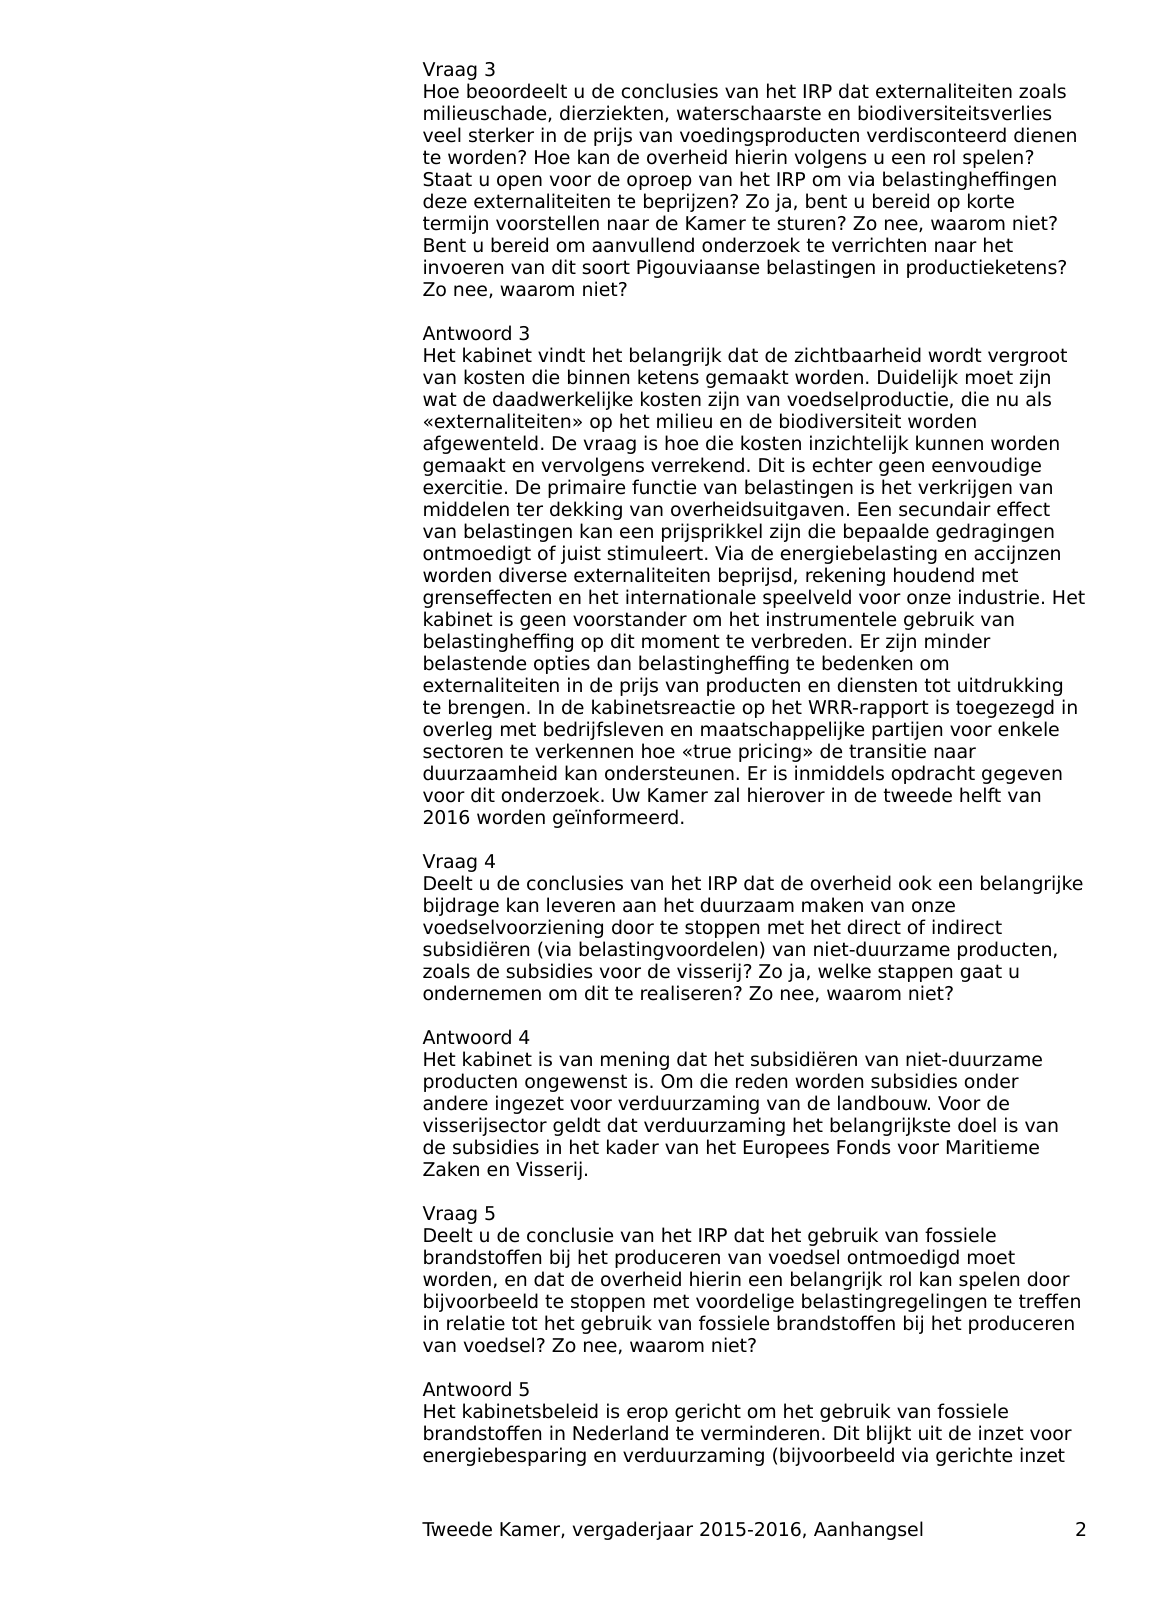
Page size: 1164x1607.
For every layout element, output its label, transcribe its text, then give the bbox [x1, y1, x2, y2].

text Vraag 5 [422, 1203, 1087, 1225]
text Vraag 3 [422, 59, 1087, 81]
text Vraag 4 [422, 851, 1087, 873]
text Antwoord 4 [422, 1027, 1087, 1049]
text Hoe beoordeelt u de conclusies van het IRP dat externaliteiten zoals milieuschade, dierziekten, waterschaarste en biodiversiteitsverlies veel sterker in de prijs van voedingsproducten verdisconteerd dienen te worden? Hoe kan de overheid hierin volgens u een rol spelen? Staat u open voor de oproep van het IRP om via belastingheffingen deze externaliteiten te beprijzen? Zo ja, bent u bereid op korte termijn voorstellen naar de Kamer te sturen? Zo nee, waarom niet? Bent u bereid om aanvullend onderzoek te verrichten naar het invoeren van dit soort Pigouviaanse belastingen in productieketens? Zo nee, waarom niet? [422, 81, 1087, 301]
text Deelt u de conclusies van het IRP dat de overheid ook een belangrijke bijdrage kan leveren aan het duurzaam maken van onze voedselvoorziening door te stoppen met het direct of indirect subsidiëren (via belastingvoordelen) van niet-duurzame producten, zoals de subsidies voor de visserij? Zo ja, welke stappen gaat u ondernemen om dit te realiseren? Zo nee, waarom niet? [422, 873, 1087, 1004]
text Deelt u de conclusie van het IRP dat het gebruik van fossiele brandstoffen bij het produceren van voedsel ontmoedigd moet worden, en dat de overheid hierin een belangrijk rol kan spelen door bijvoorbeeld te stoppen met voordelige belastingregelingen te treffen in relatie tot het gebruik van fossiele brandstoffen bij het produceren van voedsel? Zo nee, waarom niet? [422, 1225, 1087, 1357]
text Het kabinetsbeleid is erop gericht om het gebruik van fossiele brandstoffen in Nederland te verminderen. Dit blijkt uit de inzet voor energiebesparing en verduurzaming (bijvoorbeeld via gerichte inzet [422, 1401, 1087, 1467]
text Antwoord 5 [422, 1379, 1087, 1401]
text Antwoord 3 [422, 323, 1087, 345]
text Het kabinet vindt het belangrijk dat de zichtbaarheid wordt vergroot van kosten die binnen ketens gemaakt worden. Duidelijk moet zijn wat de daadwerkelijke kosten zijn van voedselproductie, die nu als «externaliteiten» op het milieu en de biodiversiteit worden afgewenteld. De vraag is hoe die kosten inzichtelijk kunnen worden gemaakt en vervolgens verrekend. Dit is echter geen eenvoudige exercitie. De primaire functie van belastingen is het verkrijgen van middelen ter dekking van overheidsuitgaven. Een secundair effect van belastingen kan een prijsprikkel zijn die bepaalde gedragingen ontmoedigt of juist stimuleert. Via de energiebelasting en accijnzen worden diverse externaliteiten beprijsd, rekening houdend met grenseffecten en het internationale speelveld voor onze industrie. Het kabinet is geen voorstander om het instrumentele gebruik van belastingheffing op dit moment te verbreden. Er zijn minder belastende opties dan belastingheffing te bedenken om externaliteiten in de prijs van producten en diensten tot uitdrukking te brengen. In de kabinetsreactie op het WRR-rapport is toegezegd in overleg met bedrijfsleven en maatschappelijke partijen voor enkele sectoren te verkennen hoe «true pricing» de transitie naar duurzaamheid kan ondersteunen. Er is inmiddels opdracht gegeven voor dit onderzoek. Uw Kamer zal hierover in de tweede helft van 2016 worden geïnformeerd. [422, 345, 1087, 828]
text Het kabinet is van mening dat het subsidiëren van niet-duurzame producten ongewenst is. Om die reden worden subsidies onder andere ingezet voor verduurzaming van de landbouw. Voor de visserijsector geldt dat verduurzaming het belangrijkste doel is van de subsidies in het kader van het Europees Fonds voor Maritieme Zaken en Visserij. [422, 1049, 1087, 1181]
